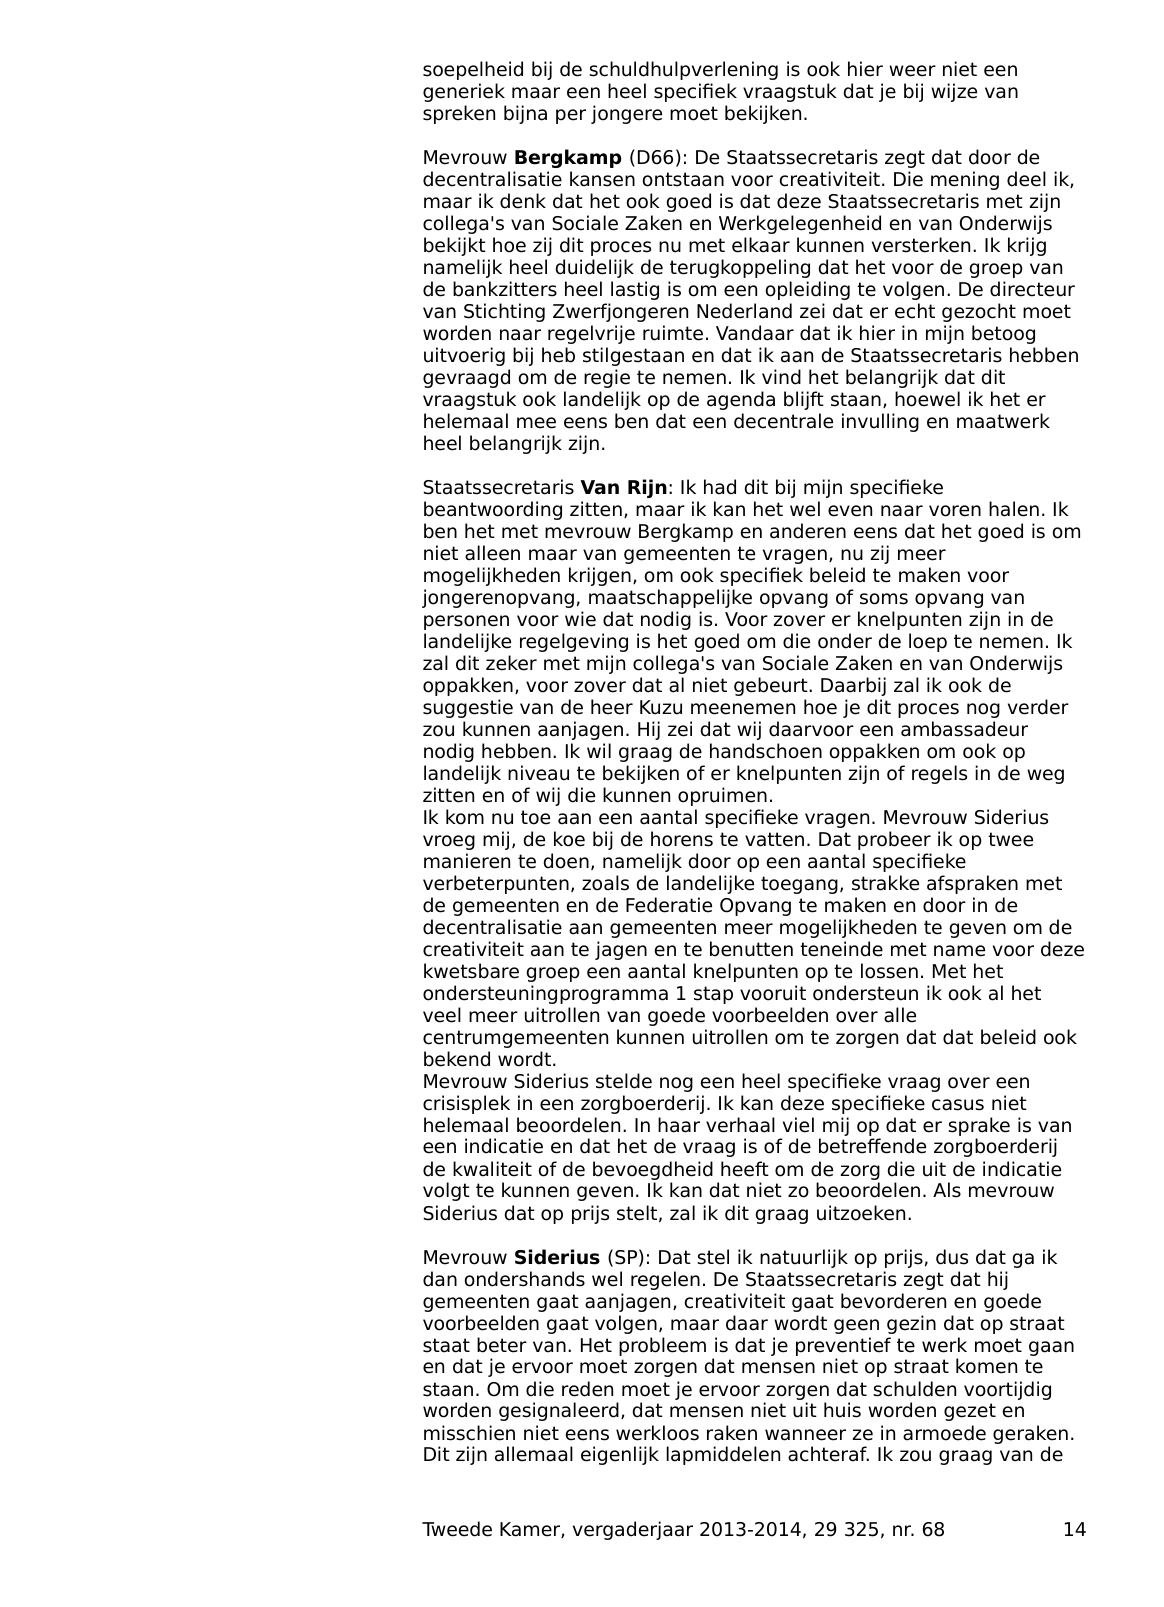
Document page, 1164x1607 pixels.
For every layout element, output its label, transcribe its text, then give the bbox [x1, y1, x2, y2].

text Staatssecretaris Van Rijn: Ik had dit bij mijn specifieke beantwoording zitten, maar ik kan het wel even naar voren halen. Ik ben het met mevrouw Bergkamp en anderen eens dat het goed is om niet alleen maar van gemeenten te vragen, nu zij meer mogelijkheden krijgen, om ook specifiek beleid te maken voor jongerenopvang, maatschappelijke opvang of soms opvang van personen voor wie dat nodig is. Voor zover er knelpunten zijn in de landelijke regelgeving is het goed om die onder de loep te nemen. Ik zal dit zeker met mijn collega's van Sociale Zaken en van Onderwijs oppakken, voor zover dat al niet gebeurt. Daarbij zal ik ook de suggestie van de heer Kuzu meenemen hoe je dit proces nog verder zou kunnen aanjagen. Hij zei dat wij daarvoor een ambassadeur nodig hebben. Ik wil graag de handschoen oppakken om ook op landelijk niveau te bekijken of er knelpunten zijn of regels in de weg zitten en of wij die kunnen opruimen. [422, 477, 1087, 807]
text Mevrouw Siderius (SP): Dat stel ik natuurlijk op prijs, dus dat ga ik dan ondershands wel regelen. De Staatssecretaris zegt dat hij gemeenten gaat aanjagen, creativiteit gaat bevorderen en goede voorbeelden gaat volgen, maar daar wordt geen gezin dat op straat staat beter van. Het probleem is dat je preventief te werk moet gaan en dat je ervoor moet zorgen dat mensen niet op straat komen te staan. Om die reden moet je ervoor zorgen dat schulden voortijdig worden gesignaleerd, dat mensen niet uit huis worden gezet en misschien niet eens werkloos raken wanneer ze in armoede geraken. Dit zijn allemaal eigenlijk lapmiddelen achteraf. Ik zou graag van de [422, 1247, 1087, 1466]
text Mevrouw Bergkamp (D66): De Staatssecretaris zegt dat door de decentralisatie kansen ontstaan voor creativiteit. Die mening deel ik, maar ik denk dat het ook goed is dat deze Staatssecretaris met zijn collega's van Sociale Zaken en Werkgelegenheid en van Onderwijs bekijkt hoe zij dit proces nu met elkaar kunnen versterken. Ik krijg namelijk heel duidelijk de terugkoppeling dat het voor de groep van de bankzitters heel lastig is om een opleiding te volgen. De directeur van Stichting Zwerfjongeren Nederland zei dat er echt gezocht moet worden naar regelvrije ruimte. Vandaar dat ik hier in mijn betoog uitvoerig bij heb stilgestaan en dat ik aan de Staatssecretaris hebben gevraagd om de regie te nemen. Ik vind het belangrijk dat dit vraagstuk ook landelijk op de agenda blijft staan, hoewel ik het er helemaal mee eens ben dat een decentrale invulling en maatwerk heel belangrijk zijn. [422, 147, 1087, 455]
text Ik kom nu toe aan een aantal specifieke vragen. Mevrouw Siderius vroeg mij, de koe bij de horens te vatten. Dat probeer ik op twee manieren te doen, namelijk door op een aantal specifieke verbeterpunten, zoals de landelijke toegang, strakke afspraken met de gemeenten en de Federatie Opvang te maken en door in de decentralisatie aan gemeenten meer mogelijkheden te geven om de creativiteit aan te jagen en te benutten teneinde met name voor deze kwetsbare groep een aantal knelpunten op te lossen. Met het ondersteuningprogramma 1 stap vooruit ondersteun ik ook al het veel meer uitrollen van goede voorbeelden over alle centrumgemeenten kunnen uitrollen om te zorgen dat dat beleid ook bekend wordt. [422, 807, 1087, 1071]
text Mevrouw Siderius stelde nog een heel specifieke vraag over een crisisplek in een zorgboerderij. Ik kan deze specifieke casus niet helemaal beoordelen. In haar verhaal viel mij op dat er sprake is van een indicatie en dat het de vraag is of de betreffende zorgboerderij de kwaliteit of de bevoegdheid heeft om de zorg die uit de indicatie volgt te kunnen geven. Ik kan dat niet zo beoordelen. Als mevrouw Siderius dat op prijs stelt, zal ik dit graag uitzoeken. [422, 1071, 1087, 1224]
text soepelheid bij de schuldhulpverlening is ook hier weer niet een generiek maar een heel specifiek vraagstuk dat je bij wijze van spreken bijna per jongere moet bekijken. [422, 59, 1087, 125]
